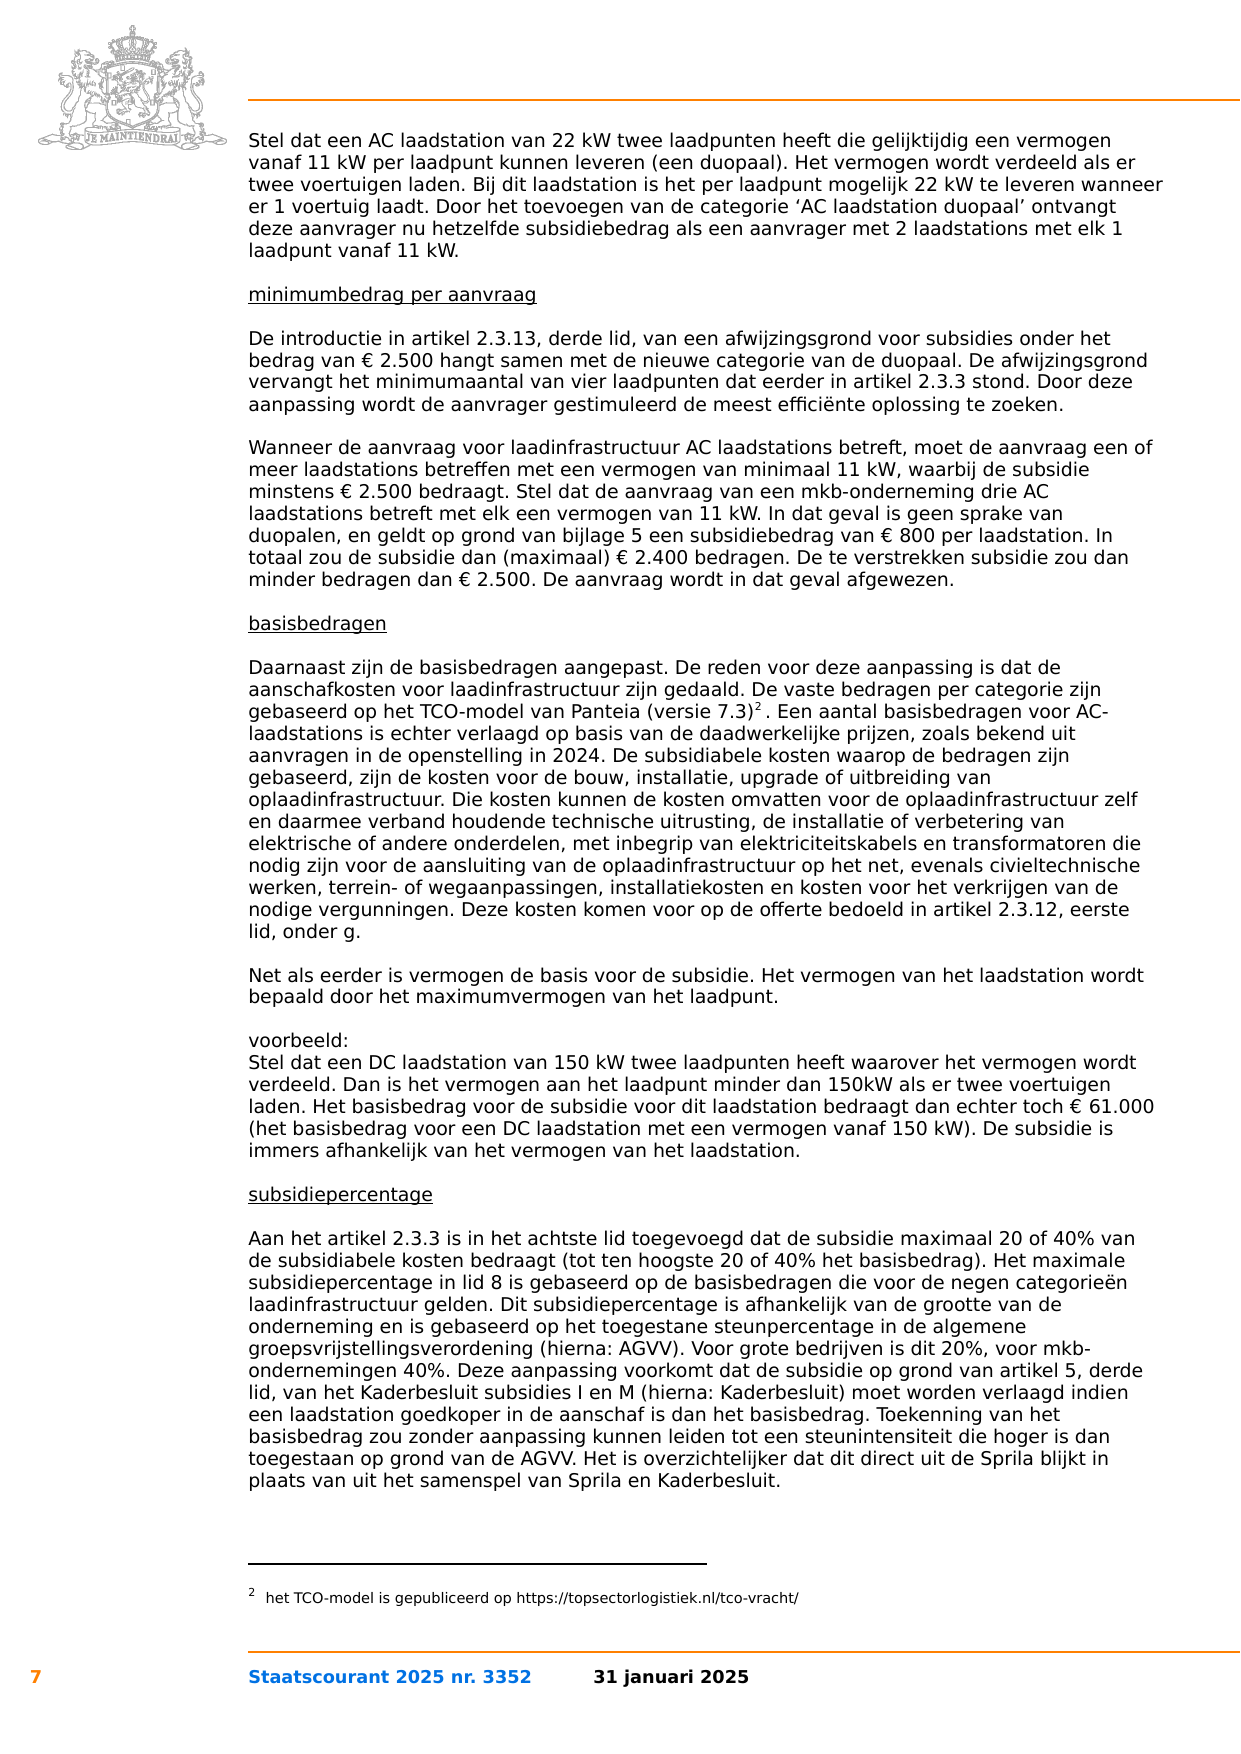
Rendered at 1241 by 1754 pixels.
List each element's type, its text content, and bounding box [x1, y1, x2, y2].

text Stel dat een DC laadstation van 150 kW twee laadpunten heeft waarover het vermogen wordt verdeeld. Dan is het vermogen aan het laadpunt minder dan 150kW als er twee voertuigen laden. Het basisbedrag voor de subsidie voor dit laadstation bedraagt dan echter toch € 61.000 (het basisbedrag voor een DC laadstation met een vermogen vanaf 150 kW). De subsidie is immers afhankelijk van het vermogen van het laadstation. [248, 1052, 1163, 1162]
text Net als eerder is vermogen de basis voor de subsidie. Het vermogen van het laadstation wordt bepaald door het maximumvermogen van het laadpunt. [248, 964, 1163, 1008]
text Daarnaast zijn de basisbedragen aangepast. De reden voor deze aanpassing is dat de aanschafkosten voor laadinfrastructuur zijn gedaald. De vaste bedragen per categorie zijn gebaseerd op het TCO-model van Panteia (versie 7.3). Een aantal basisbedragen voor AC-laadstations is echter verlaagd op basis van de daadwerkelijke prijzen, zoals bekend uit aanvragen in de openstelling in 2024. De subsidiabele kosten waarop de bedragen zijn gebaseerd, zijn de kosten voor de bouw, installatie, upgrade of uitbreiding van oplaadinfrastructuur. Die kosten kunnen de kosten omvatten voor de oplaadinfrastructuur zelf en daarmee verband houdende technische uitrusting, de installatie of verbetering van elektrische of andere onderdelen, met inbegrip van elektriciteitskabels en transformatoren die nodig zijn voor de aansluiting van de oplaadinfrastructuur op het net, evenals civieltechnische werken, terrein- of wegaanpassingen, installatiekosten en kosten voor het verkrijgen van de nodige vergunningen. Deze kosten komen voor op de offerte bedoeld in artikel 2.3.12, eerste lid, onder g. [248, 657, 1163, 943]
subtitle subsidiepercentage [248, 1184, 1163, 1206]
picture [38, 25, 227, 150]
subtitle basisbedragen [248, 613, 1163, 635]
text het TCO-model is gepubliceerd op https://topsectorlogistiek.nl/tco-vracht/ [248, 1586, 1163, 1608]
text voorbeeld: [248, 1030, 1163, 1052]
text De introductie in artikel 2.3.13, derde lid, van een afwijzingsgrond voor subsidies onder het bedrag van € 2.500 hangt samen met de nieuwe categorie van de duopaal. De afwijzingsgrond vervangt het minimumaantal van vier laadpunten dat eerder in artikel 2.3.3 stond. Door deze aanpassing wordt de aanvrager gestimuleerd de meest efficiënte oplossing te zoeken. [248, 327, 1163, 415]
text Wanneer de aanvraag voor laadinfrastructuur AC laadstations betreft, moet de aanvraag een of meer laadstations betreffen met een vermogen van minimaal 11 kW, waarbij de subsidie minstens € 2.500 bedraagt. Stel dat de aanvraag van een mkb-onderneming drie AC laadstations betreft met elk een vermogen van 11 kW. In dat geval is geen sprake van duopalen, en geldt op grond van bijlage 5 een subsidiebedrag van € 800 per laadstation. In totaal zou de subsidie dan (maximaal) € 2.400 bedragen. De te verstrekken subsidie zou dan minder bedragen dan € 2.500. De aanvraag wordt in dat geval afgewezen. [248, 437, 1163, 591]
text Aan het artikel 2.3.3 is in het achtste lid toegevoegd dat de subsidie maximaal 20 of 40% van de subsidiabele kosten bedraagt (tot ten hoogste 20 of 40% het basisbedrag). Het maximale subsidiepercentage in lid 8 is gebaseerd op de basisbedragen die voor de negen categorieën laadinfrastructuur gelden. Dit subsidiepercentage is afhankelijk van de grootte van de onderneming en is gebaseerd op het toegestane steunpercentage in de algemene groepsvrijstellingsverordening (hierna: AGVV). Voor grote bedrijven is dit 20%, voor mkb-ondernemingen 40%. Deze aanpassing voorkomt dat de subsidie op grond van artikel 5, derde lid, van het Kaderbesluit subsidies I en M (hierna: Kaderbesluit) moet worden verlaagd indien een laadstation goedkoper in de aanschaf is dan het basisbedrag. Toekenning van het basisbedrag zou zonder aanpassing kunnen leiden tot een steunintensiteit die hoger is dan toegestaan op grond van de AGVV. Het is overzichtelijker dat dit direct uit de Sprila blijkt in plaats van uit het samenspel van Sprila en Kaderbesluit. [248, 1228, 1163, 1492]
text Stel dat een AC laadstation van 22 kW twee laadpunten heeft die gelijktijdig een vermogen vanaf 11 kW per laadpunt kunnen leveren (een duopaal). Het vermogen wordt verdeeld als er twee voertuigen laden. Bij dit laadstation is het per laadpunt mogelijk 22 kW te leveren wanneer er 1 voertuig laadt. Door het toevoegen van de categorie ‘AC laadstation duopaal’ ontvangt deze aanvrager nu hetzelfde subsidiebedrag als een aanvrager met 2 laadstations met elk 1 laadpunt vanaf 11 kW. [248, 130, 1163, 262]
subtitle minimumbedrag per aanvraag [248, 284, 1163, 306]
